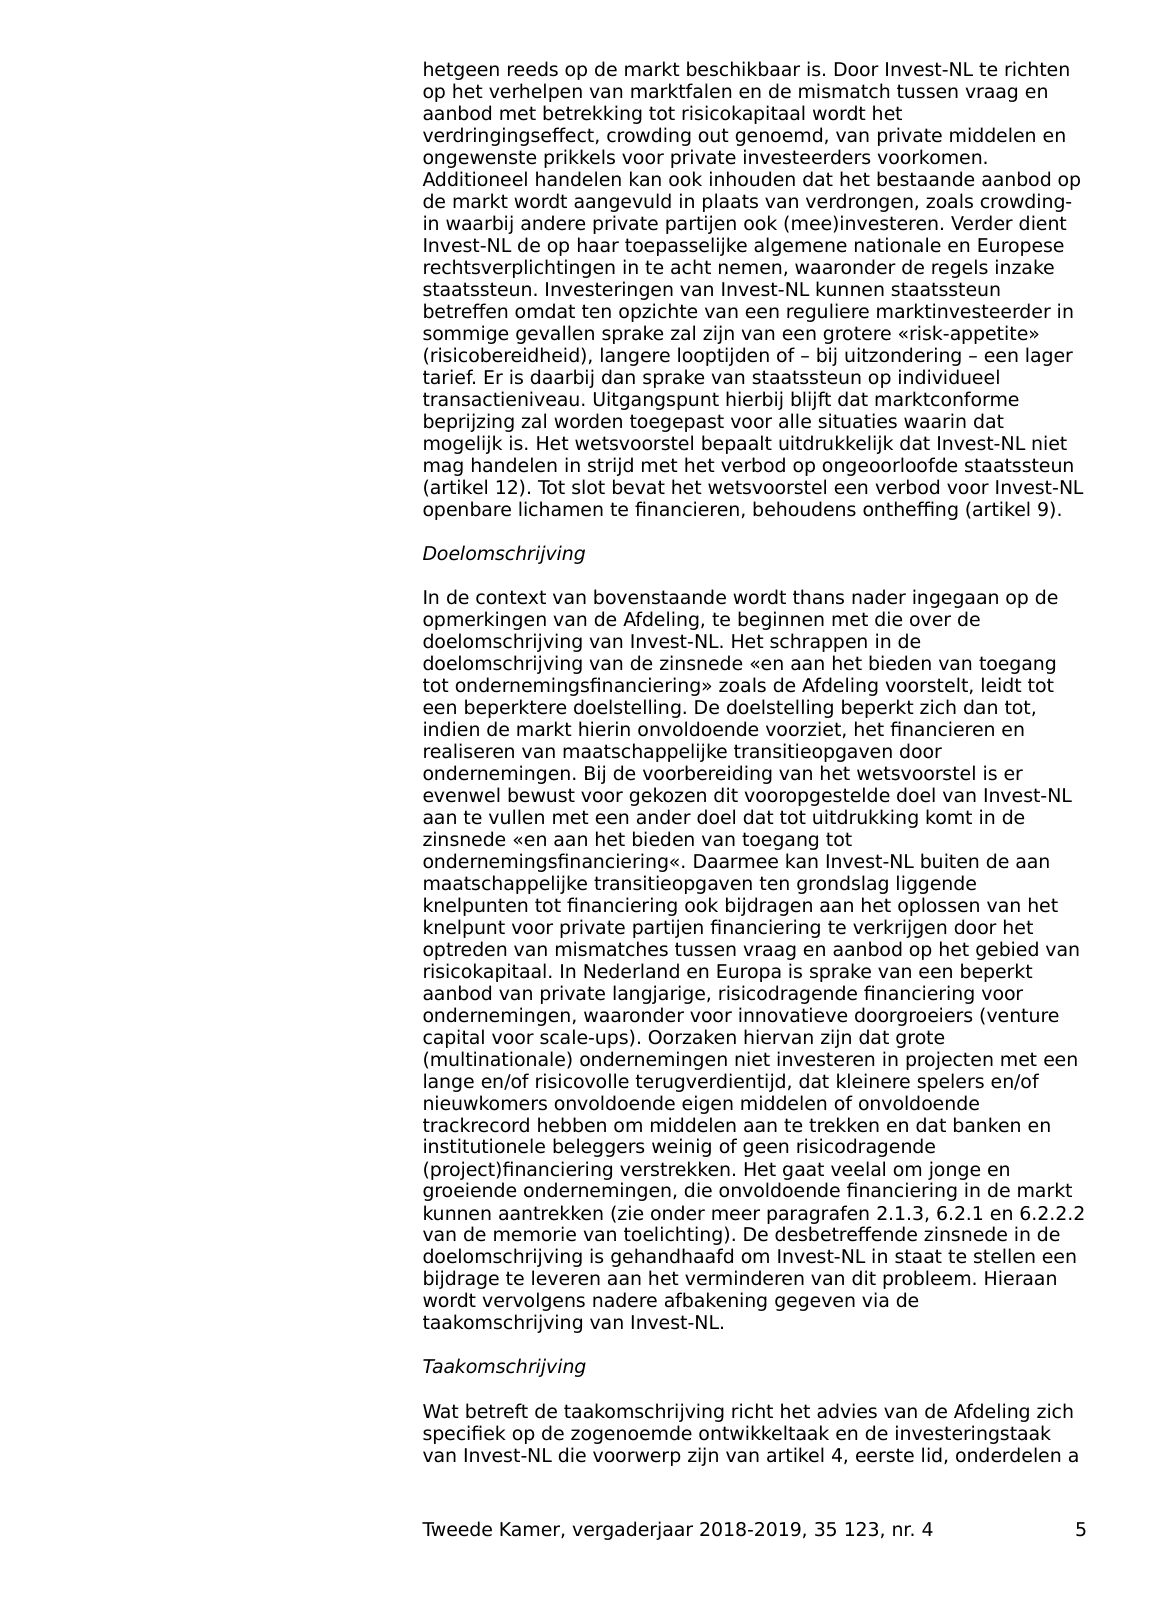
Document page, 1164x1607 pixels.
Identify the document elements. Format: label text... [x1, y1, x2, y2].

subtitle Taakomschrijving [422, 1356, 1087, 1378]
text Wat betreft de taakomschrijving richt het advies van de Afdeling zich specifiek op de zogenoemde ontwikkeltaak en de investeringstaak van Invest-NL die voorwerp zijn van artikel 4, eerste lid, onderdelen a [422, 1401, 1087, 1467]
text In de context van bovenstaande wordt thans nader ingegaan op de opmerkingen van de Afdeling, te beginnen met die over de doelomschrijving van Invest-NL. Het schrappen in de doelomschrijving van de zinsnede «en aan het bieden van toegang tot ondernemingsfinanciering» zoals de Afdeling voorstelt, leidt tot een beperktere doelstelling. De doelstelling beperkt zich dan tot, indien de markt hierin onvoldoende voorziet, het financieren en realiseren van maatschappelijke transitieopgaven door ondernemingen. Bij de voorbereiding van het wetsvoorstel is er evenwel bewust voor gekozen dit vooropgestelde doel van Invest-NL aan te vullen met een ander doel dat tot uitdrukking komt in de zinsnede «en aan het bieden van toegang tot ondernemingsfinanciering«. Daarmee kan Invest-NL buiten de aan maatschappelijke transitieopgaven ten grondslag liggende knelpunten tot financiering ook bijdragen aan het oplossen van het knelpunt voor private partijen financiering te verkrijgen door het optreden van mismatches tussen vraag en aanbod op het gebied van risicokapitaal. In Nederland en Europa is sprake van een beperkt aanbod van private langjarige, risicodragende financiering voor ondernemingen, waaronder voor innovatieve doorgroeiers (venture capital voor scale-ups). Oorzaken hiervan zijn dat grote (multinationale) ondernemingen niet investeren in projecten met een lange en/of risicovolle terugverdientijd, dat kleinere spelers en/of nieuwkomers onvoldoende eigen middelen of onvoldoende trackrecord hebben om middelen aan te trekken en dat banken en institutionele beleggers weinig of geen risicodragende (project)financiering verstrekken. Het gaat veelal om jonge en groeiende ondernemingen, die onvoldoende financiering in de markt kunnen aantrekken (zie onder meer paragrafen 2.1.3, 6.2.1 en 6.2.2.2 van de memorie van toelichting). De desbetreffende zinsnede in de doelomschrijving is gehandhaafd om Invest-NL in staat te stellen een bijdrage te leveren aan het verminderen van dit probleem. Hieraan wordt vervolgens nadere afbakening gegeven via de taakomschrijving van Invest-NL. [422, 587, 1087, 1334]
subtitle Doelomschrijving [422, 543, 1087, 565]
text hetgeen reeds op de markt beschikbaar is. Door Invest-NL te richten op het verhelpen van marktfalen en de mismatch tussen vraag en aanbod met betrekking tot risicokapitaal wordt het verdringingseffect, crowding out genoemd, van private middelen en ongewenste prikkels voor private investeerders voorkomen. Additioneel handelen kan ook inhouden dat het bestaande aanbod op de markt wordt aangevuld in plaats van verdrongen, zoals crowding-in waarbij andere private partijen ook (mee)investeren. Verder dient Invest-NL de op haar toepasselijke algemene nationale en Europese rechtsverplichtingen in te acht nemen, waaronder de regels inzake staatssteun. Investeringen van Invest-NL kunnen staatssteun betreffen omdat ten opzichte van een reguliere marktinvesteerder in sommige gevallen sprake zal zijn van een grotere «risk-appetite» (risicobereidheid), langere looptijden of – bij uitzondering – een lager tarief. Er is daarbij dan sprake van staatssteun op individueel transactieniveau. Uitgangspunt hierbij blijft dat marktconforme beprijzing zal worden toegepast voor alle situaties waarin dat mogelijk is. Het wetsvoorstel bepaalt uitdrukkelijk dat Invest-NL niet mag handelen in strijd met het verbod op ongeoorloofde staatssteun (artikel 12). Tot slot bevat het wetsvoorstel een verbod voor Invest-NL openbare lichamen te financieren, behoudens ontheffing (artikel 9). [422, 59, 1087, 521]
